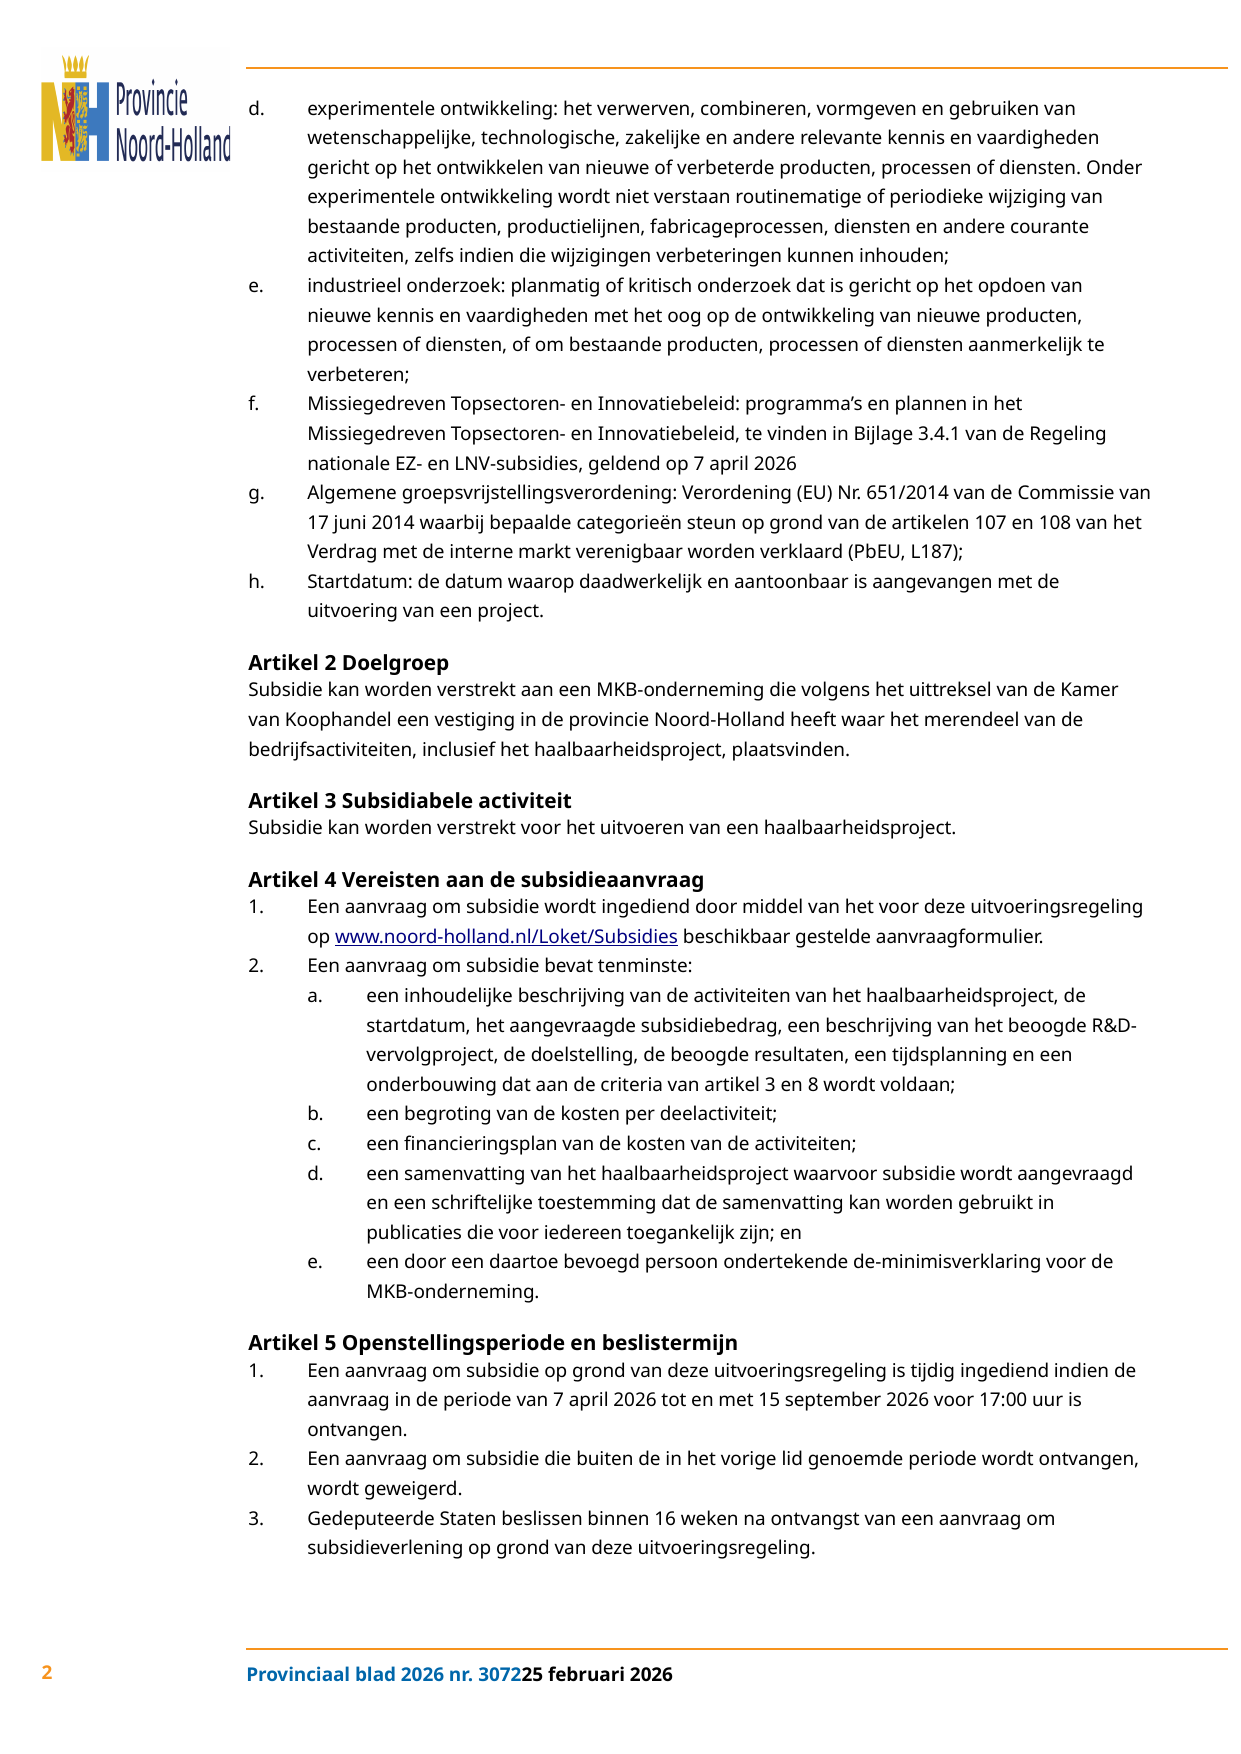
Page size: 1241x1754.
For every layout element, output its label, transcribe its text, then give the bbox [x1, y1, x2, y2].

list een inhoudelijke beschrijving van de activiteiten van het haalbaarheidsproject, de startdatum, het aangevraagde subsidiebedrag, een beschrijving van het beoogde R&D-vervolgproject, de doelstelling, de beoogde resultaten, een tijdsplanning en een onderbouwing dat aan de criteria van artikel 3 en 8 wordt voldaan; [307, 982, 1152, 1097]
text Artikel 4 Vereisten aan de subsidieaanvraag [248, 865, 1152, 893]
text Subsidie kan worden verstrekt aan een MKB-onderneming die volgens het uittreksel van de Kamer van Koophandel een vestiging in de provincie Noord-Holland heeft waar het merendeel van de bedrijfsactiviteiten, inclusief het haalbaarheidsproject, plaatsvinden. [248, 677, 1152, 761]
list Gedeputeerde Staten beslissen binnen 16 weken na ontvangst van een aanvraag om subsidieverlening op grond van deze uitvoeringsregeling. [248, 1505, 1152, 1560]
list Een aanvraag om subsidie die buiten de in het vorige lid genoemde periode wordt ontvangen, wordt geweigerd. [248, 1446, 1152, 1501]
list Een aanvraag om subsidie wordt ingediend door middel van het voor deze uitvoeringsregeling op www.noord-holland.nl/Loket/Subsidies beschikbaar gestelde aanvraagformulier. [248, 893, 1152, 949]
list industrieel onderzoek: planmatig of kritisch onderzoek dat is gericht op het opdoen van nieuwe kennis en vaardigheden met het oog op de ontwikkeling van nieuwe producten, processen of diensten, of om bestaande producten, processen of diensten aanmerkelijk te verbeteren; [248, 272, 1152, 387]
text Artikel 3 Subsidiabele activiteit [248, 786, 1152, 814]
list een door een daartoe bevoegd persoon ondertekende de-minimisverklaring voor de MKB-onderneming. [307, 1248, 1152, 1304]
list een financieringsplan van de kosten van de activiteiten; [307, 1130, 1152, 1156]
text Artikel 5 Openstellingsperiode en beslistermijn [248, 1328, 1152, 1357]
text Artikel 2 Doelgroep [248, 648, 1152, 677]
list Een aanvraag om subsidie bevat tenminste: [248, 953, 1152, 978]
text Subsidie kan worden verstrekt voor het uitvoeren van een haalbaarheidsproject. [248, 814, 1152, 840]
list een begroting van de kosten per deelactiviteit; [307, 1101, 1152, 1126]
list Startdatum: de datum waarop daadwerkelijk en aantoonbaar is aangevangen met de uitvoering van een project. [248, 568, 1152, 623]
list experimentele ontwikkeling: het verwerven, combineren, vormgeven en gebruiken van wetenschappelijke, technologische, zakelijke en andere relevante kennis en vaardigheden gericht op het ontwikkelen van nieuwe of verbeterde producten, processen of diensten. Onder experimentele ontwikkeling wordt niet verstaan routinematige of periodieke wijziging van bestaande producten, productielijnen, fabricageprocessen, diensten en andere courante activiteiten, zelfs indien die wijzigingen verbeteringen kunnen inhouden; [248, 95, 1152, 268]
list Algemene groepsvrijstellingsverordening: Verordening (EU) Nr. 651/2014 van de Commissie van 17 juni 2014 waarbij bepaalde categorieën steun op grond van de artikelen 107 en 108 van het Verdrag met de interne markt verenigbaar worden verklaard (PbEU, L187); [248, 479, 1152, 564]
list een samenvatting van het haalbaarheidsproject waarvoor subsidie wordt aangevraagd en een schriftelijke toestemming dat de samenvatting kan worden gebruikt in publicaties die voor iedereen toegankelijk zijn; en [307, 1160, 1152, 1244]
list Een aanvraag om subsidie op grond van deze uitvoeringsregeling is tijdig ingediend indien de aanvraag in de periode van 7 april 2026 tot en met 15 september 2026 voor 17:00 uur is ontvangen. [248, 1357, 1152, 1442]
picture [41, 47, 231, 172]
list Missiegedreven Topsectoren- en Innovatiebeleid: programma’s en plannen in het Missiegedreven Topsectoren- en Innovatiebeleid, te vinden in Bijlage 3.4.1 van de Regeling nationale EZ- en LNV-subsidies, geldend op 7 april 2026 [248, 391, 1152, 476]
